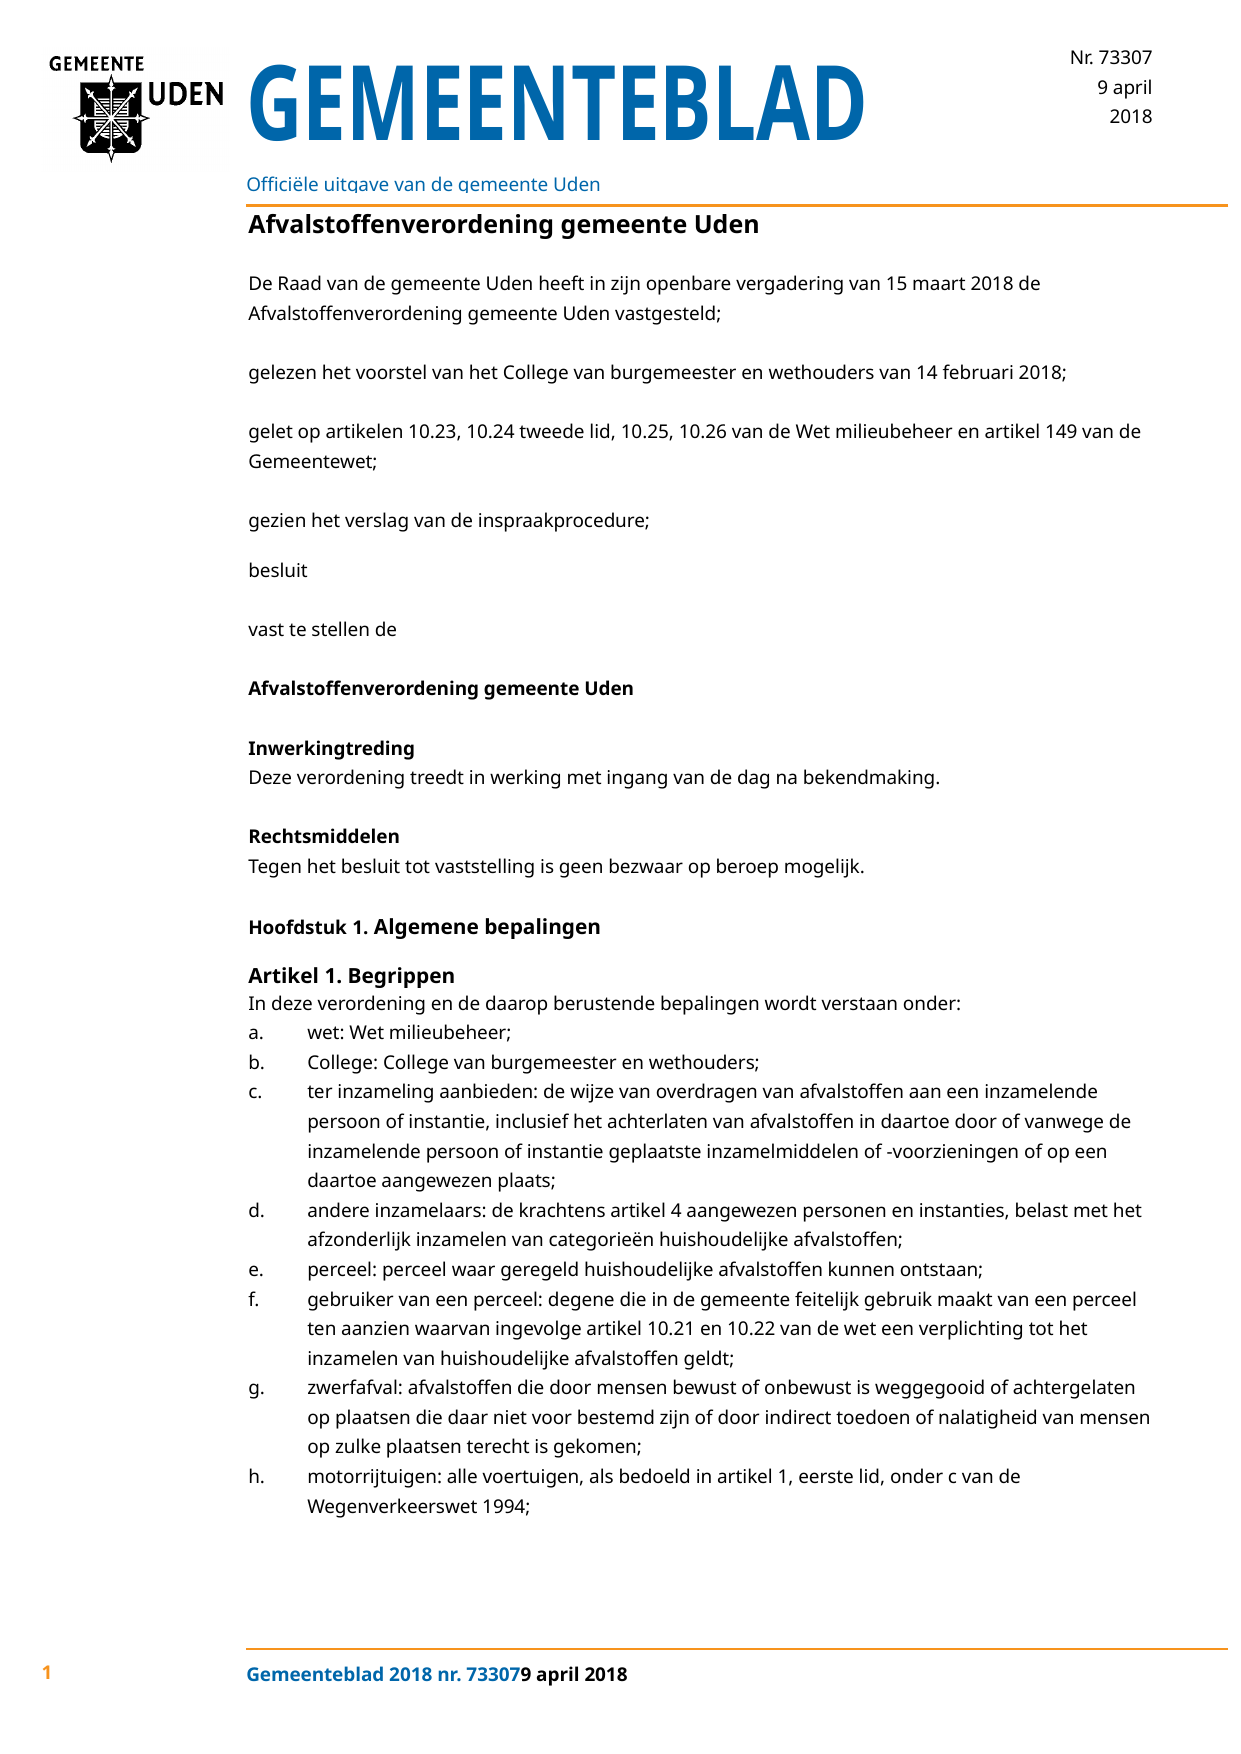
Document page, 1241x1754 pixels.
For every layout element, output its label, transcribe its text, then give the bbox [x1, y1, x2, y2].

text Afvalstoffenverordening gemeente Uden [248, 207, 1152, 241]
list perceel: perceel waar geregeld huishoudelijke afvalstoffen kunnen ontstaan; [248, 1256, 1152, 1282]
text Inwerkingtreding [248, 735, 1152, 761]
text De Raad van de gemeente Uden heeft in zijn openbare vergadering van 15 maart 2018 de Afvalstoffenverordening gemeente Uden vastgesteld; [248, 270, 1152, 326]
list andere inzamelaars: de krachtens artikel 4 aangewezen personen en instanties, belast met het afzonderlijk inzamelen van categorieën huishoudelijke afvalstoffen; [248, 1197, 1152, 1252]
list motorrijtuigen: alle voertuigen, als bedoeld in artikel 1, eerste lid, onder c van de Wegenverkeerswet 1994; [248, 1463, 1152, 1519]
text Rechtsmiddelen [248, 823, 1152, 849]
list zwerfafval: afvalstoffen die door mensen bewust of onbewust is weggegooid of achtergelaten op plaatsen die daar niet voor bestemd zijn of door indirect toedoen of nalatigheid van mensen op zulke plaatsen terecht is gekomen; [248, 1374, 1152, 1459]
list gebruiker van een perceel: degene die in de gemeente feitelijk gebruik maakt van een perceel ten aanzien waarvan ingevolge artikel 10.21 en 10.22 van de wet een verplichting tot het inzamelen van huishoudelijke afvalstoffen geldt; [248, 1286, 1152, 1371]
list wet: Wet milieubeheer; [248, 1019, 1152, 1045]
text gelet op artikelen 10.23, 10.24 tweede lid, 10.25, 10.26 van de Wet milieubeheer en artikel 149 van de Gemeentewet; [248, 418, 1152, 473]
text Tegen het besluit tot vaststelling is geen bezwaar op beroep mogelijk. [248, 853, 1152, 879]
text besluit [248, 557, 1152, 583]
list College: College van burgemeester en wethouders; [248, 1049, 1152, 1075]
text gelezen het voorstel van het College van burgemeester en wethouders van 14 februari 2018; [248, 359, 1152, 385]
text gezien het verslag van de inspraakprocedure; [248, 507, 1152, 533]
picture [41, 47, 231, 172]
text Hoofdstuk 1. Algemene bepalingen [248, 912, 1152, 941]
text In deze verordening en de daarop berustende bepalingen wordt verstaan onder: [248, 990, 1152, 1016]
text Afvalstoffenverordening gemeente Uden [248, 676, 1152, 701]
text Deze verordening treedt in werking met ingang van de dag na bekendmaking. [248, 764, 1152, 790]
text Artikel 1. Begrippen [248, 962, 1152, 990]
text vast te stellen de [248, 616, 1152, 642]
list ter inzameling aanbieden: de wijze van overdragen van afvalstoffen aan een inzamelende persoon of instantie, inclusief het achterlaten van afvalstoffen in daartoe door of vanwege de inzamelende persoon of instantie geplaatste inzamelmiddelen of -voorzieningen of op een daartoe aangewezen plaats; [248, 1079, 1152, 1193]
